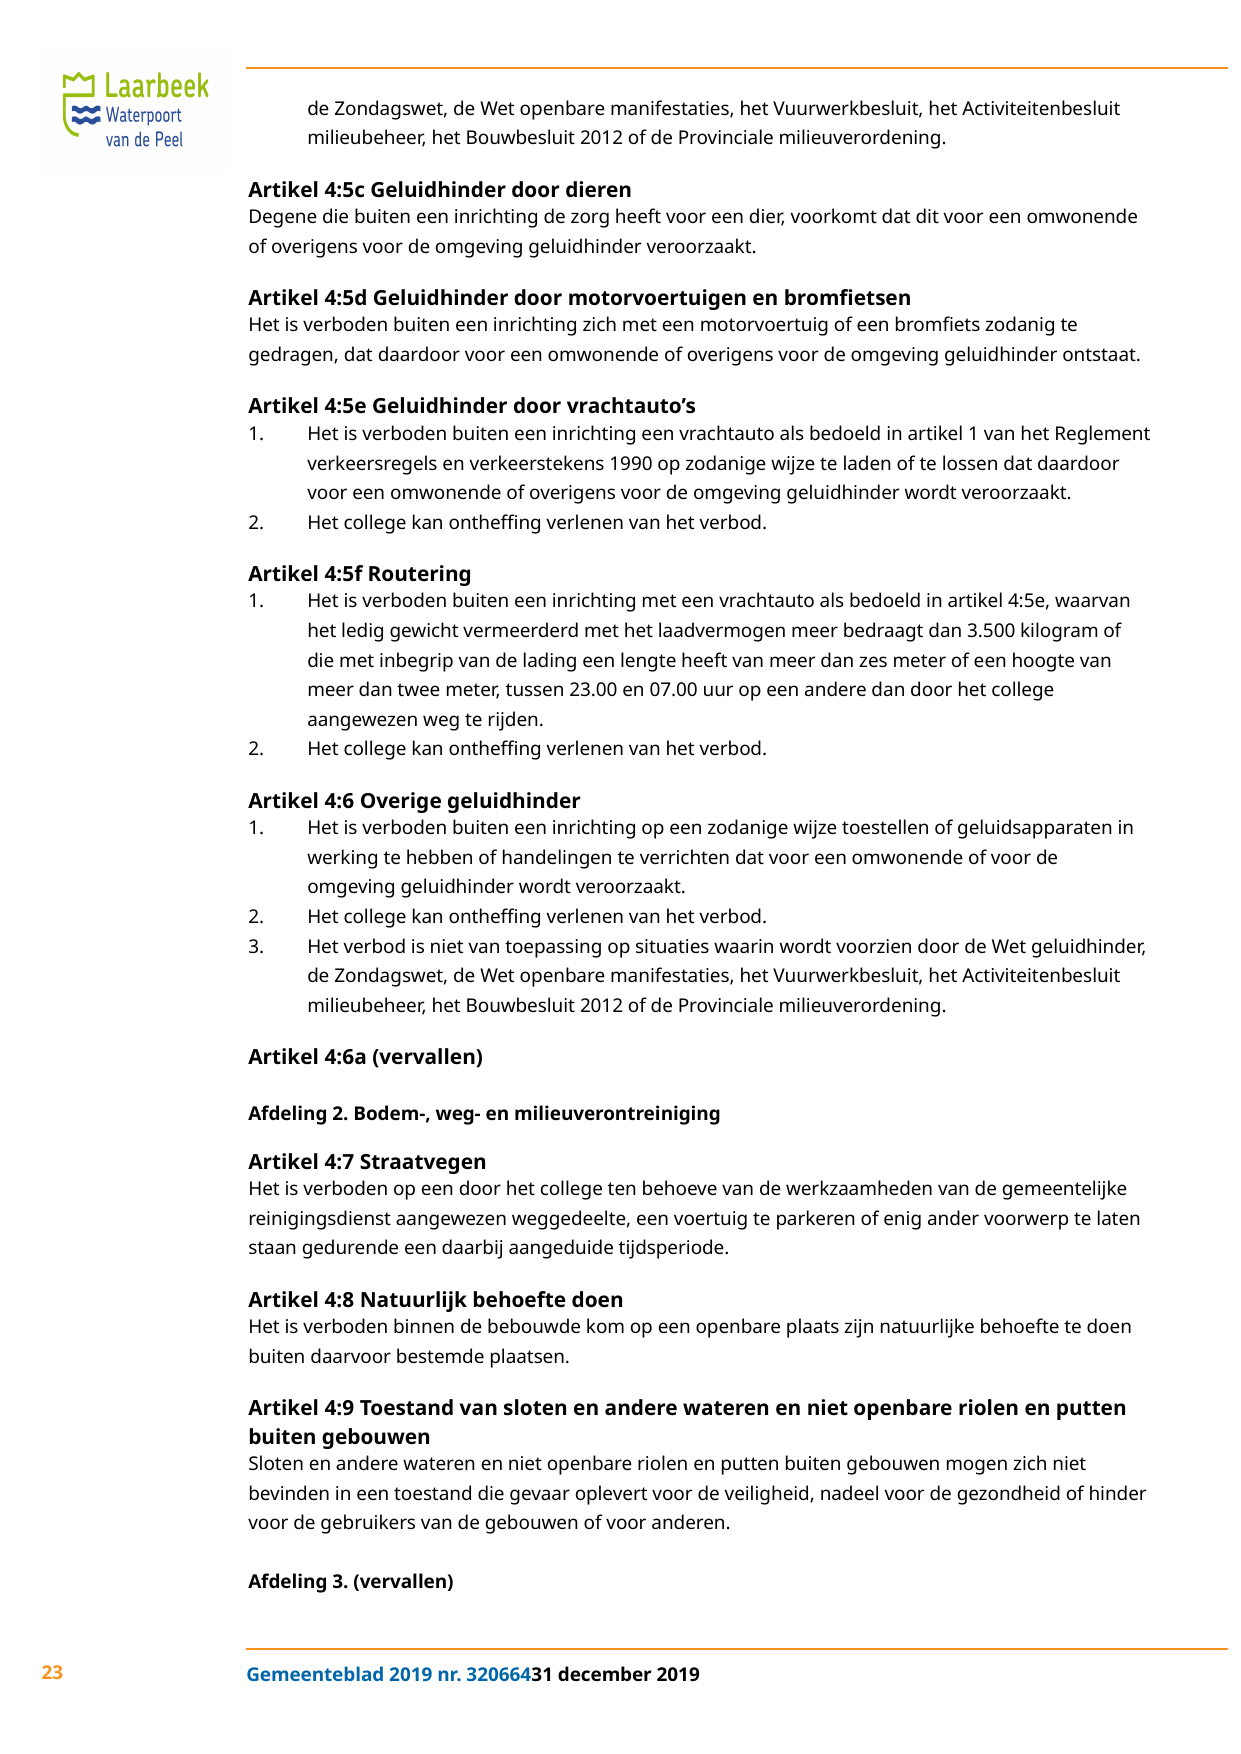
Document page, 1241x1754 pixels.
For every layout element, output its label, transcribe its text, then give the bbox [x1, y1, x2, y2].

text Artikel 4:5c Geluidhinder door dieren [248, 175, 1152, 203]
picture [41, 47, 231, 172]
text Afdeling 2. Bodem-, weg- en milieuverontreiniging [248, 1100, 1152, 1126]
text Artikel 4:9 Toestand van sloten en andere wateren en niet openbare riolen en putten buiten gebouwen [248, 1393, 1152, 1450]
text Degene die buiten een inrichting de zorg heeft voor een dier, voorkomt dat dit voor een omwonende of overigens voor de omgeving geluidhinder veroorzaakt. [248, 203, 1152, 258]
list Het college kan ontheffing verlenen van het verbod. [248, 509, 1152, 534]
text Sloten en andere wateren en niet openbare riolen en putten buiten gebouwen mogen zich niet bevinden in een toestand die gevaar oplevert voor de veiligheid, nadeel voor de gezondheid of hinder voor de gebruikers van de gebouwen of voor anderen. [248, 1450, 1152, 1535]
text Artikel 4:5f Routering [248, 559, 1152, 588]
text Het is verboden buiten een inrichting zich met een motorvoertuig of een bromfiets zodanig te gedragen, dat daardoor voor een omwonende of overigens voor de omgeving geluidhinder ontstaat. [248, 312, 1152, 367]
list Het is verboden buiten een inrichting een vrachtauto als bedoeld in artikel 1 van het Reglement verkeersregels en verkeerstekens 1990 op zodanige wijze te laden of te lossen dat daardoor voor een omwonende of overigens voor de omgeving geluidhinder wordt veroorzaakt. [248, 420, 1152, 505]
text Artikel 4:5d Geluidhinder door motorvoertuigen en bromfietsen [248, 283, 1152, 312]
text Artikel 4:7 Straatvegen [248, 1147, 1152, 1175]
list de Zondagswet, de Wet openbare manifestaties, het Vuurwerkbesluit, het Activiteitenbesluit milieubeheer, het Bouwbesluit 2012 of de Provinciale milieuverordening. [248, 95, 1152, 150]
list Het college kan ontheffing verlenen van het verbod. [248, 736, 1152, 761]
list Het verbod is niet van toepassing op situaties waarin wordt voorzien door de Wet geluidhinder, de Zondagswet, de Wet openbare manifestaties, het Vuurwerkbesluit, het Activiteitenbesluit milieubeheer, het Bouwbesluit 2012 of de Provinciale milieuverordening. [248, 933, 1152, 1018]
text Artikel 4:5e Geluidhinder door vrachtauto’s [248, 392, 1152, 420]
list Het is verboden buiten een inrichting met een vrachtauto als bedoeld in artikel 4:5e, waarvan het ledig gewicht vermeerderd met het laadvermogen meer bedraagt dan 3.500 kilogram of die met inbegrip van de lading een lengte heeft van meer dan zes meter of een hoogte van meer dan twee meter, tussen 23.00 en 07.00 uur op een andere dan door het college aangewezen weg te rijden. [248, 588, 1152, 732]
text Het is verboden binnen de bebouwde kom op een openbare plaats zijn natuurlijke behoefte te doen buiten daarvoor bestemde plaatsen. [248, 1313, 1152, 1369]
text Artikel 4:6 Overige geluidhinder [248, 786, 1152, 814]
list Het college kan ontheffing verlenen van het verbod. [248, 903, 1152, 929]
text Het is verboden op een door het college ten behoeve van de werkzaamheden van de gemeentelijke reinigingsdienst aangewezen weggedeelte, een voertuig te parkeren of enig ander voorwerp te laten staan gedurende een daarbij aangeduide tijdsperiode. [248, 1175, 1152, 1260]
text Artikel 4:8 Natuurlijk behoefte doen [248, 1285, 1152, 1313]
list Het is verboden buiten een inrichting op een zodanige wijze toestellen of geluidsapparaten in werking te hebben of handelingen te verrichten dat voor een omwonende of voor de omgeving geluidhinder wordt veroorzaakt. [248, 814, 1152, 899]
text Artikel 4:6a (vervallen) [248, 1042, 1152, 1071]
text Afdeling 3. (vervallen) [248, 1569, 1152, 1594]
